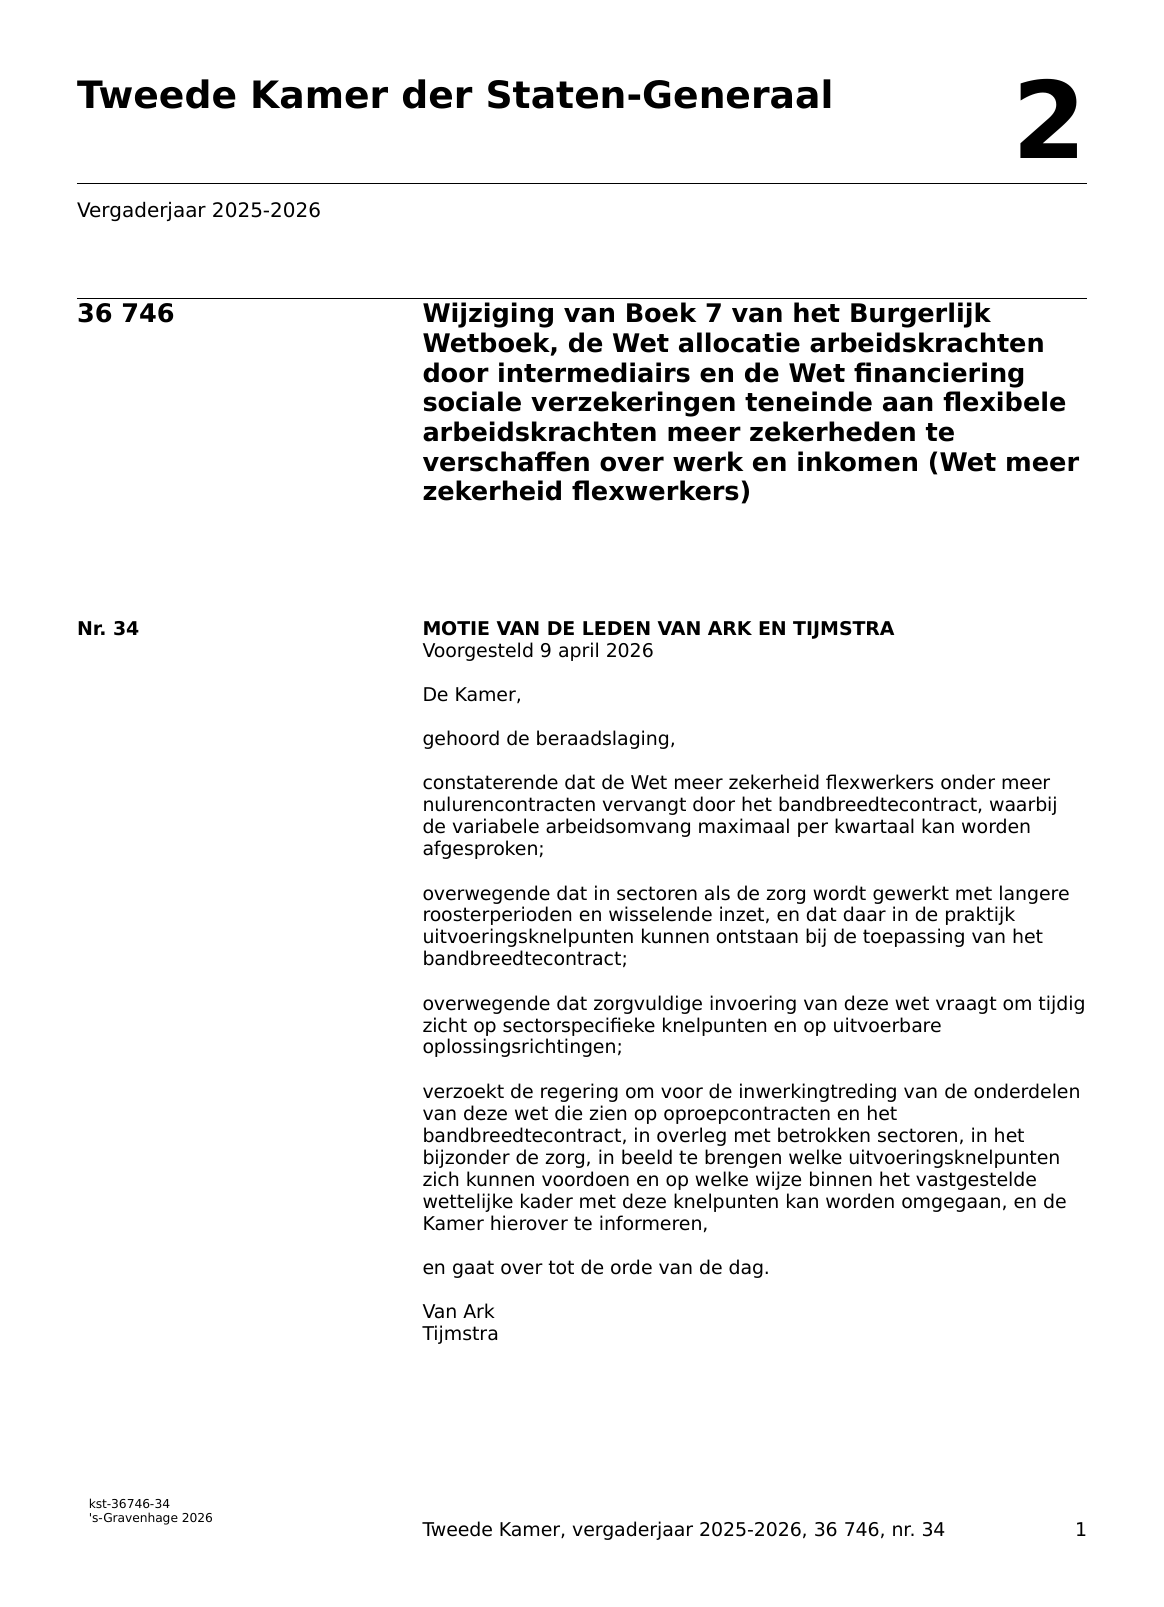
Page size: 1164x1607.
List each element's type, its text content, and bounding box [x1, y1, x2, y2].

text en gaat over tot de orde van de dag. [422, 1257, 1087, 1279]
text De Kamer, [422, 684, 1087, 706]
text Tijmstra [422, 1323, 1087, 1345]
text 's-Gravenhage 2026 [88, 1511, 323, 1525]
text constaterende dat de Wet meer zekerheid flexwerkers onder meer nulurencontracten vervangt door het bandbreedtecontract, waarbij de variabele arbeidsomvang maximaal per kwartaal kan worden afgesproken; [422, 772, 1087, 860]
table_header Tweede Kamer der Staten-Generaal [77, 59, 886, 183]
text kst-36746-34 [88, 1497, 323, 1511]
text gehoord de beraadslaging, [422, 728, 1087, 750]
text Voorgesteld 9 april 2026 [422, 640, 1087, 662]
table_cell Vergaderjaar 2025-2026 [77, 184, 1087, 298]
subtitle Nr. 34 MOTIE VAN DE LEDEN VAN ARK EN TIJMSTRA [77, 618, 1087, 640]
table_header 2 [886, 59, 1087, 183]
text Van Ark [422, 1301, 1087, 1323]
subtitle 36 746 Wijziging van Boek 7 van het Burgerlijk Wetboek, de Wet allocatie arbeidskrachten door intermediairs en de Wet financiering sociale verzekeringen teneinde aan flexibele arbeidskrachten meer zekerheden te verschaffen over werk en inkomen (Wet meer zekerheid flexwerkers) [77, 299, 1087, 507]
text overwegende dat in sectoren als de zorg wordt gewerkt met langere roosterperioden en wisselende inzet, en dat daar in de praktijk uitvoeringsknelpunten kunnen ontstaan bij de toepassing van het bandbreedtecontract; [422, 882, 1087, 970]
text overwegende dat zorgvuldige invoering van deze wet vraagt om tijdig zicht op sectorspecifieke knelpunten en op uitvoerbare oplossingsrichtingen; [422, 992, 1087, 1058]
text verzoekt de regering om voor de inwerkingtreding van de onderdelen van deze wet die zien op oproepcontracten en het bandbreedtecontract, in overleg met betrokken sectoren, in het bijzonder de zorg, in beeld te brengen welke uitvoeringsknelpunten zich kunnen voordoen en op welke wijze binnen het vastgestelde wettelijke kader met deze knelpunten kan worden omgegaan, en de Kamer hierover te informeren, [422, 1081, 1087, 1234]
